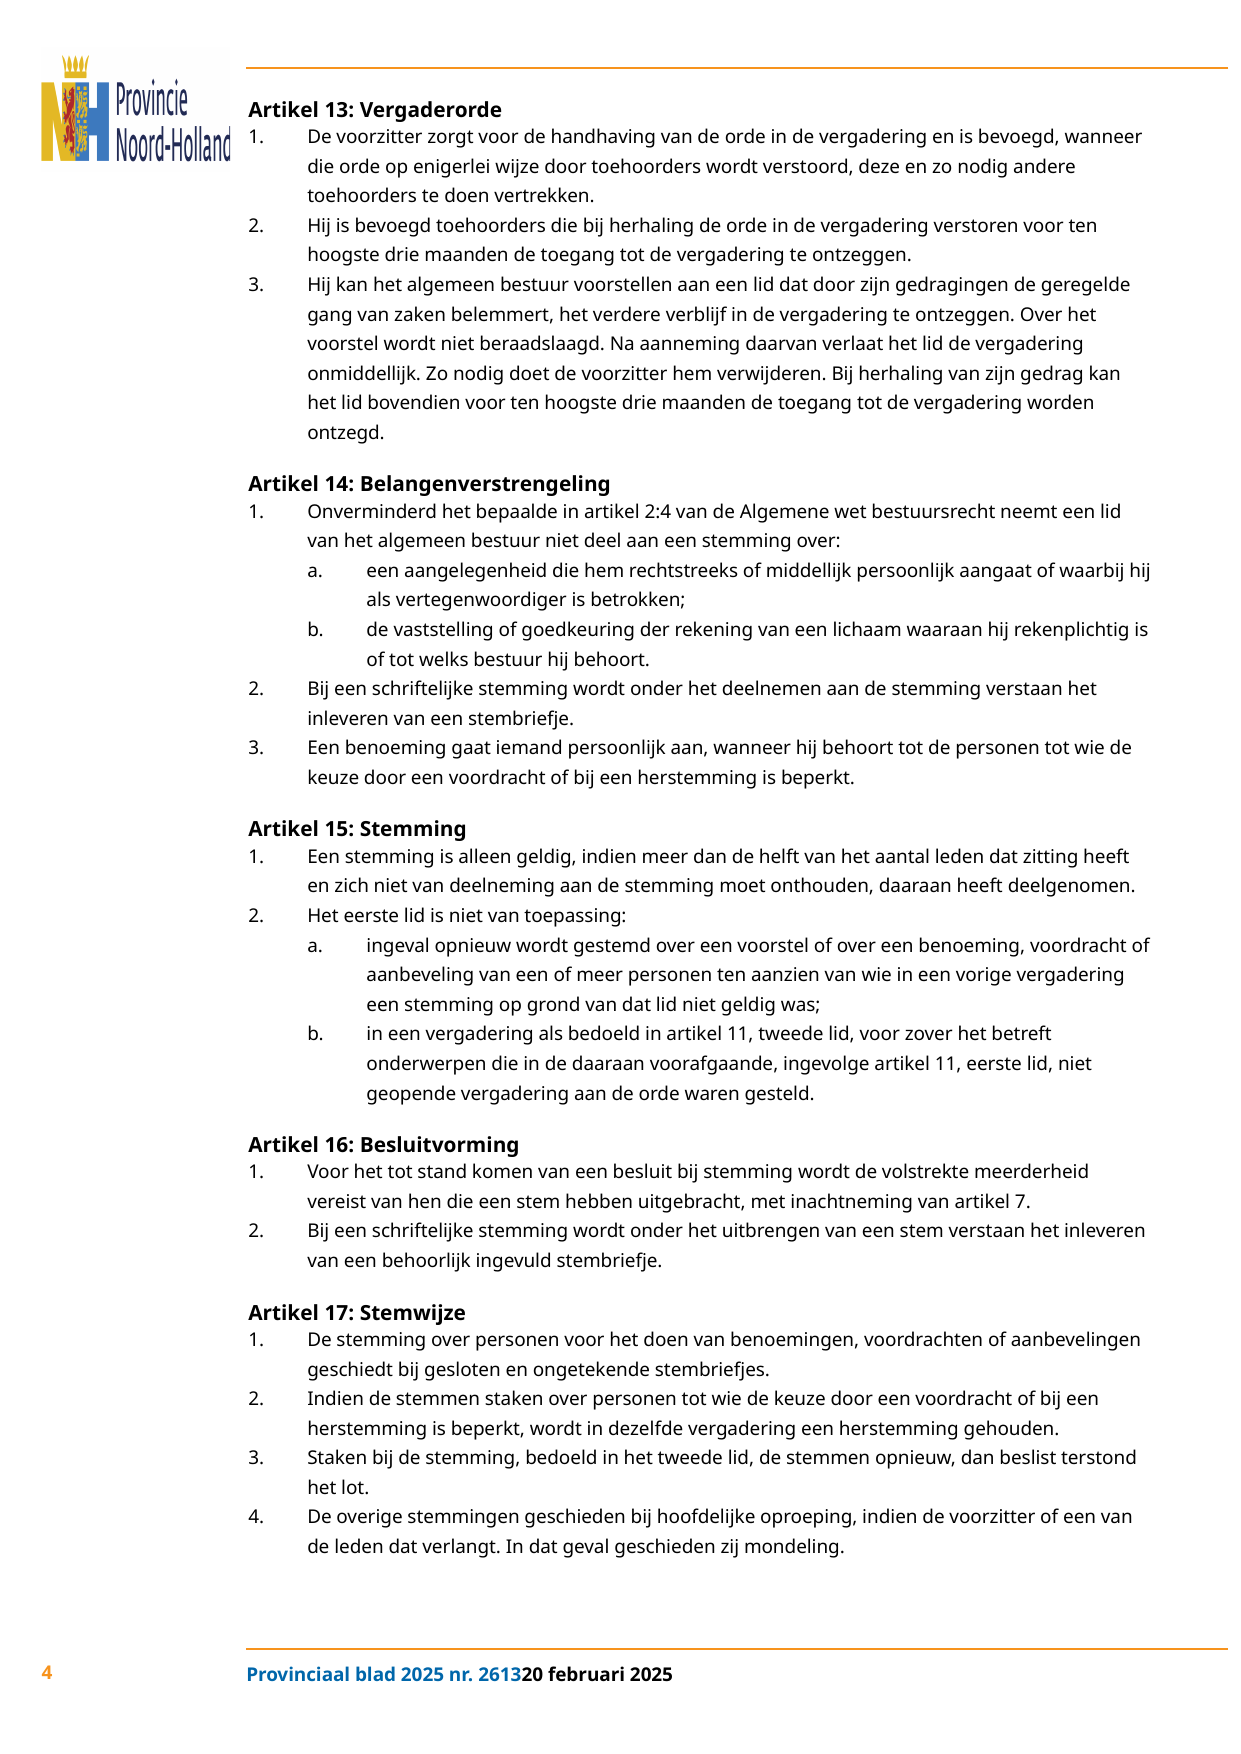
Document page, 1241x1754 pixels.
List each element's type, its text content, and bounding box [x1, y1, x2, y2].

list De voorzitter zorgt voor de handhaving van de orde in de vergadering en is bevoegd, wanneer die orde op enigerlei wijze door toehoorders wordt verstoord, deze en zo nodig andere toehoorders te doen vertrekken. [248, 123, 1152, 208]
list in een vergadering als bedoeld in artikel 11, tweede lid, voor zover het betreft onderwerpen die in de daaraan voorafgaande, ingevolge artikel 11, eerste lid, niet geopende vergadering aan de orde waren gesteld. [307, 1021, 1152, 1105]
text Artikel 13: Vergaderorde [248, 95, 1152, 123]
list Hij is bevoegd toehoorders die bij herhaling de orde in de vergadering verstoren voor ten hoogste drie maanden de toegang tot de vergadering te ontzeggen. [248, 212, 1152, 267]
list Voor het tot stand komen van een besluit bij stemming wordt de volstrekte meerderheid vereist van hen die een stem hebben uitgebracht, met inachtneming van artikel 7. [248, 1158, 1152, 1214]
list ingeval opnieuw wordt gestemd over een voorstel of over een benoeming, voordracht of aanbeveling van een of meer personen ten aanzien van wie in een vorige vergadering een stemming op grond van dat lid niet geldig was; [307, 932, 1152, 1017]
text Artikel 17: Stemwijze [248, 1298, 1152, 1326]
list Bij een schriftelijke stemming wordt onder het uitbrengen van een stem verstaan het inleveren van een behoorlijk ingevuld stembriefje. [248, 1218, 1152, 1273]
text Artikel 16: Besluitvorming [248, 1130, 1152, 1158]
list Bij een schriftelijke stemming wordt onder het deelnemen aan de stemming verstaan het inleveren van een stembriefje. [248, 675, 1152, 731]
list de vaststelling of goedkeuring der rekening van een lichaam waaraan hij rekenplichtig is of tot welks bestuur hij behoort. [307, 616, 1152, 672]
list De stemming over personen voor het doen van benoemingen, voordrachten of aanbevelingen geschiedt bij gesloten en ongetekende stembriefjes. [248, 1326, 1152, 1381]
list Een benoeming gaat iemand persoonlijk aan, wanneer hij behoort tot de personen tot wie de keuze door een voordracht of bij een herstemming is beperkt. [248, 734, 1152, 790]
list Indien de stemmen staken over personen tot wie de keuze door een voordracht of bij een herstemming is beperkt, wordt in dezelfde vergadering een herstemming gehouden. [248, 1385, 1152, 1441]
list Hij kan het algemeen bestuur voorstellen aan een lid dat door zijn gedragingen de geregelde gang van zaken belemmert, het verdere verblijf in de vergadering te ontzeggen. Over het voorstel wordt niet beraadslaagd. Na aanneming daarvan verlaat het lid de vergadering onmiddellijk. Zo nodig doet de voorzitter hem verwijderen. Bij herhaling van zijn gedrag kan het lid bovendien voor ten hoogste drie maanden de toegang tot de vergadering worden ontzegd. [248, 271, 1152, 445]
list De overige stemmingen geschieden bij hoofdelijke oproeping, indien de voorzitter of een van de leden dat verlangt. In dat geval geschieden zij mondeling. [248, 1504, 1152, 1559]
list Het eerste lid is niet van toepassing: [248, 902, 1152, 928]
list een aangelegenheid die hem rechtstreeks of middellijk persoonlijk aangaat of waarbij hij als vertegenwoordiger is betrokken; [307, 557, 1152, 612]
list Een stemming is alleen geldig, indien meer dan de helft van het aantal leden dat zitting heeft en zich niet van deelneming aan de stemming moet onthouden, daaraan heeft deelgenomen. [248, 843, 1152, 898]
picture [41, 47, 231, 172]
text Artikel 15: Stemming [248, 814, 1152, 843]
list Onverminderd het bepaalde in artikel 2:4 van de Algemene wet bestuursrecht neemt een lid van het algemeen bestuur niet deel aan een stemming over: [248, 498, 1152, 553]
list Staken bij de stemming, bedoeld in het tweede lid, de stemmen opnieuw, dan beslist terstond het lot. [248, 1444, 1152, 1500]
text Artikel 14: Belangenverstrengeling [248, 469, 1152, 498]
